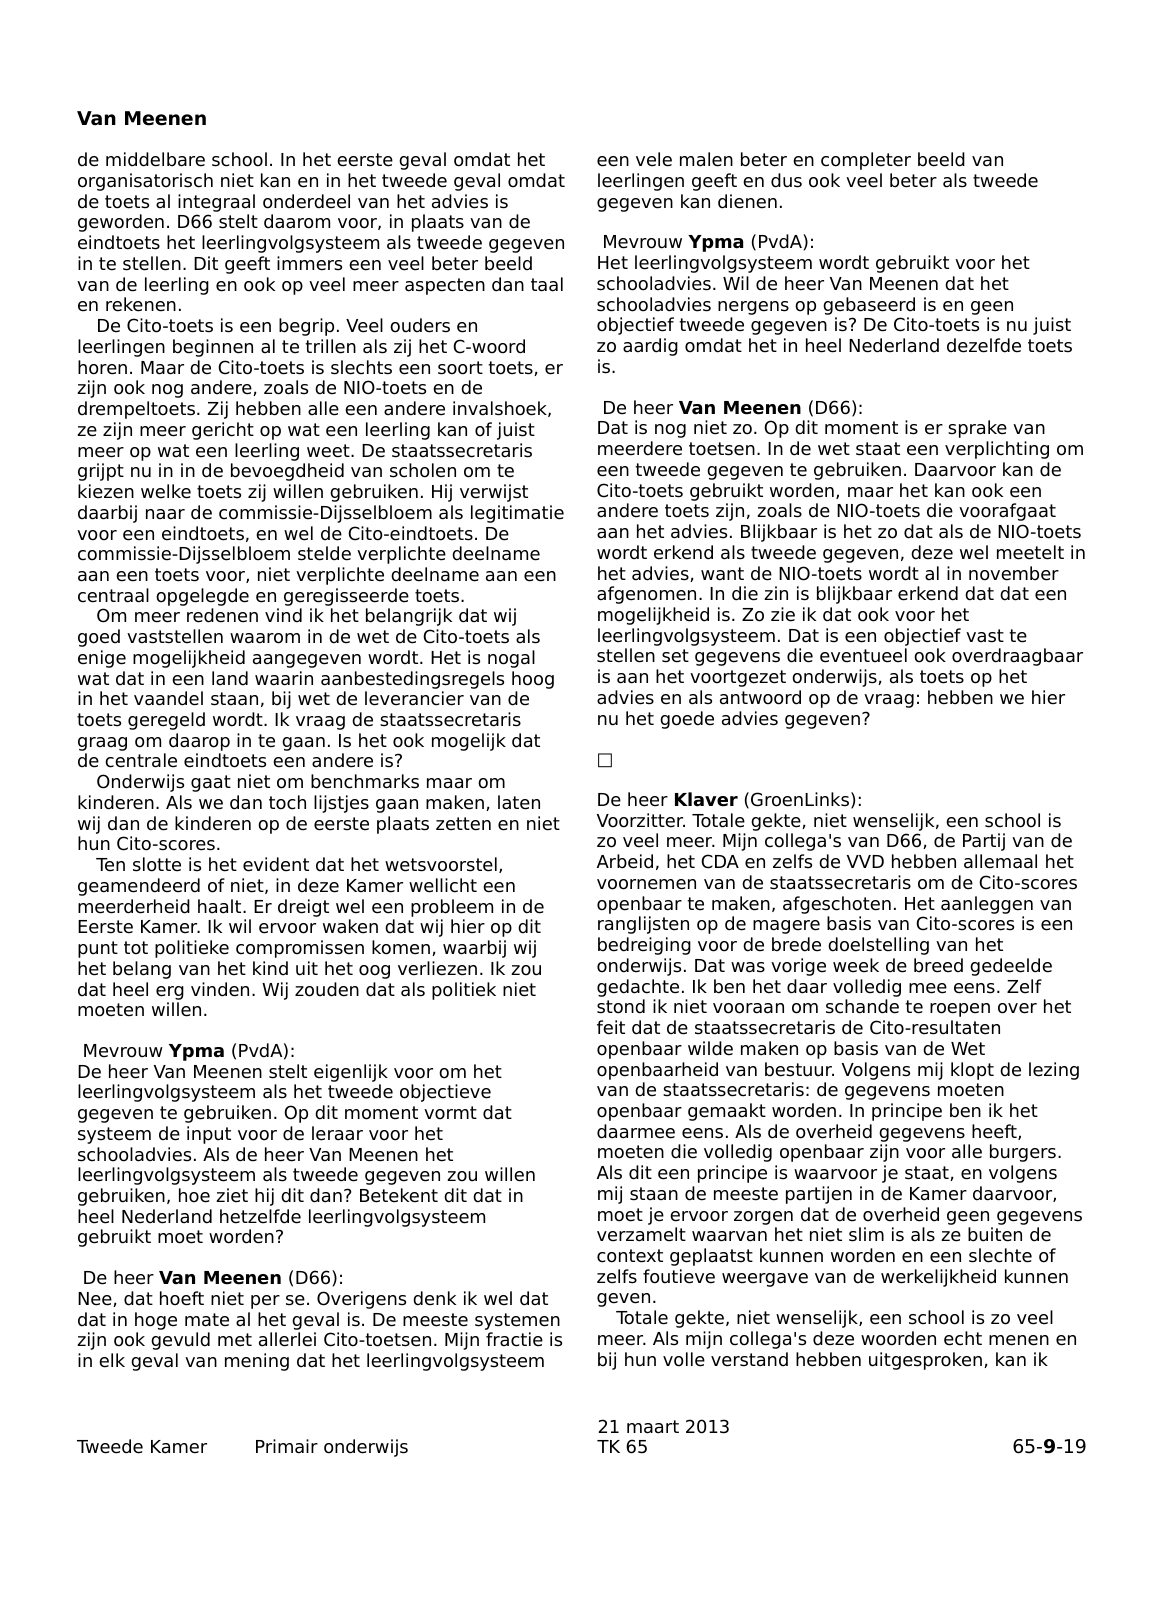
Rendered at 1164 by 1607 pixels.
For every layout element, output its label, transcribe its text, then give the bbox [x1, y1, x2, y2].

text De Cito-toets is een begrip. Veel ouders en leerlingen beginnen al te trillen als zij het C-woord horen. Maar de Cito-toets is slechts een soort toets, er zijn ook nog andere, zoals de NIO-toets en de drempeltoets. Zij hebben alle een andere invalshoek, ze zijn meer gericht op wat een leerling kan of juist meer op wat een leerling weet. De staatssecretaris grijpt nu in in de bevoegdheid van scholen om te kiezen welke toets zij willen gebruiken. Hij verwijst daarbij naar de commissie-Dijsselbloem als legitimatie voor een eindtoets, en wel de Cito-eindtoets. De commissie-Dijsselbloem stelde verplichte deelname aan een toets voor, niet verplichte deelname aan een centraal opgelegde en geregisseerde toets. [77, 316, 567, 606]
text Ten slotte is het evident dat het wetsvoorstel, geamendeerd of niet, in deze Kamer wellicht een meerderheid haalt. Er dreigt wel een probleem in de Eerste Kamer. Ik wil ervoor waken dat wij hier op dit punt tot politieke compromissen komen, waarbij wij het belang van het kind uit het oog verliezen. Ik zou dat heel erg vinden. Wij zouden dat als politiek niet moeten willen. [77, 855, 567, 1021]
text Het leerlingvolgsysteem wordt gebruikt voor het schooladvies. Wil de heer Van Meenen dat het schooladvies nergens op gebaseerd is en geen objectief tweede gegeven is? De Cito-toets is nu juist zo aardig omdat het in heel Nederland dezelfde toets is. [596, 253, 1087, 377]
text Onderwijs gaat niet om benchmarks maar om kinderen. Als we dan toch lijstjes gaan maken, laten wij dan de kinderen op de eerste plaats zetten en niet hun Cito-scores. [77, 772, 567, 855]
text Mevrouw Ypma (PvdA): [77, 1041, 567, 1062]
text een vele malen beter en completer beeld van leerlingen geeft en dus ook veel beter als tweede gegeven kan dienen. [596, 150, 1087, 212]
text Nee, dat hoeft niet per se. Overigens denk ik wel dat dat in hoge mate al het geval is. De meeste systemen zijn ook gevuld met allerlei Cito-toetsen. Mijn fractie is in elk geval van mening dat het leerlingvolgsysteem [77, 1289, 567, 1372]
text Om meer redenen vind ik het belangrijk dat wij goed vaststellen waarom in de wet de Cito-toets als enige mogelijkheid aangegeven wordt. Het is nogal wat dat in een land waarin aanbestedingsregels hoog in het vaandel staan, bij wet de leverancier van de toets geregeld wordt. Ik vraag de staatssecretaris graag om daarop in te gaan. Is het ook mogelijk dat de centrale eindtoets een andere is? [77, 606, 567, 772]
text Dat is nog niet zo. Op dit moment is er sprake van meerdere toetsen. In de wet staat een verplichting om een tweede gegeven te gebruiken. Daarvoor kan de Cito-toets gebruikt worden, maar het kan ook een andere toets zijn, zoals de NIO-toets die voorafgaat aan het advies. Blijkbaar is het zo dat als de NIO-toets wordt erkend als tweede gegeven, deze wel meetelt in het advies, want de NIO-toets wordt al in november afgenomen. In die zin is blijkbaar erkend dat dat een mogelijkheid is. Zo zie ik dat ook voor het leerlingvolgsysteem. Dat is een objectief vast te stellen set gegevens die eventueel ook overdraagbaar is aan het voortgezet onderwijs, als toets op het advies en als antwoord op de vraag: hebben we hier nu het goede advies gegeven? [596, 418, 1087, 729]
text Voorzitter. Totale gekte, niet wenselijk, een school is zo veel meer. Mijn collega's van D66, de Partij van de Arbeid, het CDA en zelfs de VVD hebben allemaal het voornemen van de staatssecretaris om de Cito-scores openbaar te maken, afgeschoten. Het aanleggen van ranglijsten op de magere basis van Cito-scores is een bedreiging voor de brede doelstelling van het onderwijs. Dat was vorige week de breed gedeelde gedachte. Ik ben het daar volledig mee eens. Zelf stond ik niet vooraan om schande te roepen over het feit dat de staatssecretaris de Cito-resultaten openbaar wilde maken op basis van de Wet openbaarheid van bestuur. Volgens mij klopt de lezing van de staatssecretaris: de gegevens moeten openbaar gemaakt worden. In principe ben ik het daarmee eens. Als de overheid gegevens heeft, moeten die volledig openbaar zijn voor alle burgers. Als dit een principe is waarvoor je staat, en volgens mij staan de meeste partijen in de Kamer daarvoor, moet je ervoor zorgen dat de overheid geen gegevens verzamelt waarvan het niet slim is als ze buiten de context geplaatst kunnen worden en een slechte of zelfs foutieve weergave van de werkelijkheid kunnen geven. [596, 811, 1087, 1308]
text De heer Van Meenen stelt eigenlijk voor om het leerlingvolgsysteem als het tweede objectieve gegeven te gebruiken. Op dit moment vormt dat systeem de input voor de leraar voor het schooladvies. Als de heer Van Meenen het leerlingvolgsysteem als tweede gegeven zou willen gebruiken, hoe ziet hij dit dan? Betekent dit dat in heel Nederland hetzelfde leerlingvolgsysteem gebruikt moet worden? [77, 1062, 567, 1248]
text Mevrouw Ypma (PvdA): [596, 232, 1087, 253]
text □ [596, 749, 1087, 770]
text De heer Klaver (GroenLinks): [596, 790, 1087, 811]
text De heer Van Meenen (D66): [77, 1268, 567, 1289]
text de middelbare school. In het eerste geval omdat het organisatorisch niet kan en in het tweede geval omdat de toets al integraal onderdeel van het advies is geworden. D66 stelt daarom voor, in plaats van de eindtoets het leerlingvolgsysteem als tweede gegeven in te stellen. Dit geeft immers een veel beter beeld van de leerling en ook op veel meer aspecten dan taal en rekenen. [77, 150, 567, 316]
text Totale gekte, niet wenselijk, een school is zo veel meer. Als mijn collega's deze woorden echt menen en bij hun volle verstand hebben uitgesproken, kan ik [596, 1308, 1087, 1370]
text De heer Van Meenen (D66): [596, 397, 1087, 418]
